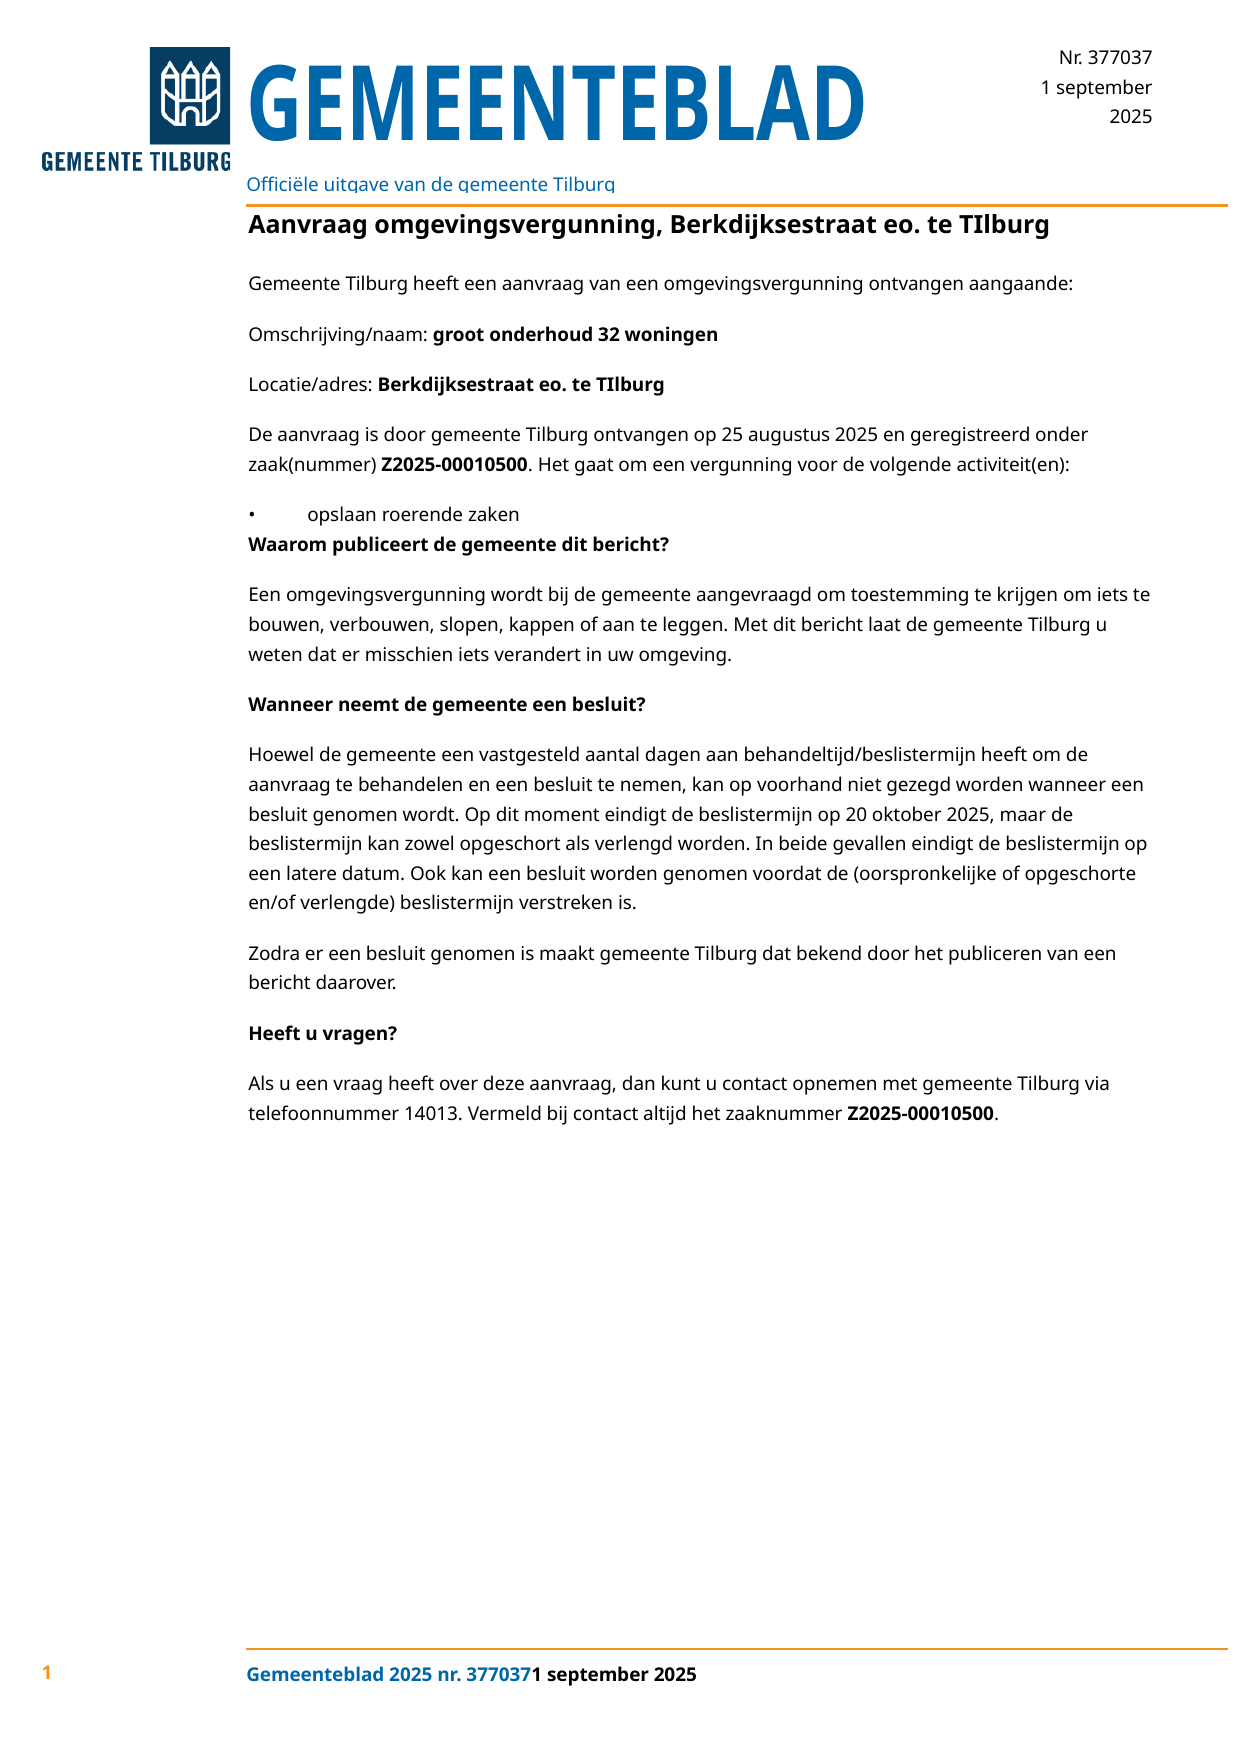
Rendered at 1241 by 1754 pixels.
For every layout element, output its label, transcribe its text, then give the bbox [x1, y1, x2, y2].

list opslaan roerende zaken [248, 502, 1152, 527]
text Locatie/adres: Berkdijksestraat eo. te TIlburg [248, 371, 1152, 397]
text Een omgevingsvergunning wordt bij de gemeente aangevraagd om toestemming te krijgen om iets te bouwen, verbouwen, slopen, kappen of aan te leggen. Met dit bericht laat de gemeente Tilburg u weten dat er misschien iets verandert in uw omgeving. [248, 582, 1152, 666]
text Als u een vraag heeft over deze aanvraag, dan kunt u contact opnemen met gemeente Tilburg via telefoonnummer 14013. Vermeld bij contact altijd het zaaknummer Z2025-00010500. [248, 1070, 1152, 1126]
picture [41, 47, 231, 172]
text Waarom publiceert de gemeente dit bericht? [248, 531, 1152, 557]
text Omschrijving/naam: groot onderhoud 32 woningen [248, 321, 1152, 346]
text Wanneer neemt de gemeente een besluit? [248, 691, 1152, 717]
text Hoewel de gemeente een vastgesteld aantal dagen aan behandeltijd/beslistermijn heeft om de aanvraag te behandelen en een besluit te nemen, kan op voorhand niet gezegd worden wanneer een besluit genomen wordt. Op dit moment eindigt de beslistermijn op 20 oktober 2025, maar de beslistermijn kan zowel opgeschort als verlengd worden. In beide gevallen eindigt de beslistermijn op een latere datum. Ook kan een besluit worden genomen voordat de (oorspronkelijke of opgeschorte en/of verlengde) beslistermijn verstreken is. [248, 742, 1152, 915]
text Gemeente Tilburg heeft een aanvraag van een omgevingsvergunning ontvangen aangaande: [248, 270, 1152, 296]
text Heeft u vragen? [248, 1020, 1152, 1046]
text Zodra er een besluit genomen is maakt gemeente Tilburg dat bekend door het publiceren van een bericht daarover. [248, 940, 1152, 995]
text Aanvraag omgevingsvergunning, Berkdijksestraat eo. te TIlburg [248, 207, 1152, 241]
text De aanvraag is door gemeente Tilburg ontvangen op 25 augustus 2025 en geregistreerd onder zaak(nummer) Z2025-00010500. Het gaat om een vergunning voor de volgende activiteit(en): [248, 422, 1152, 477]
